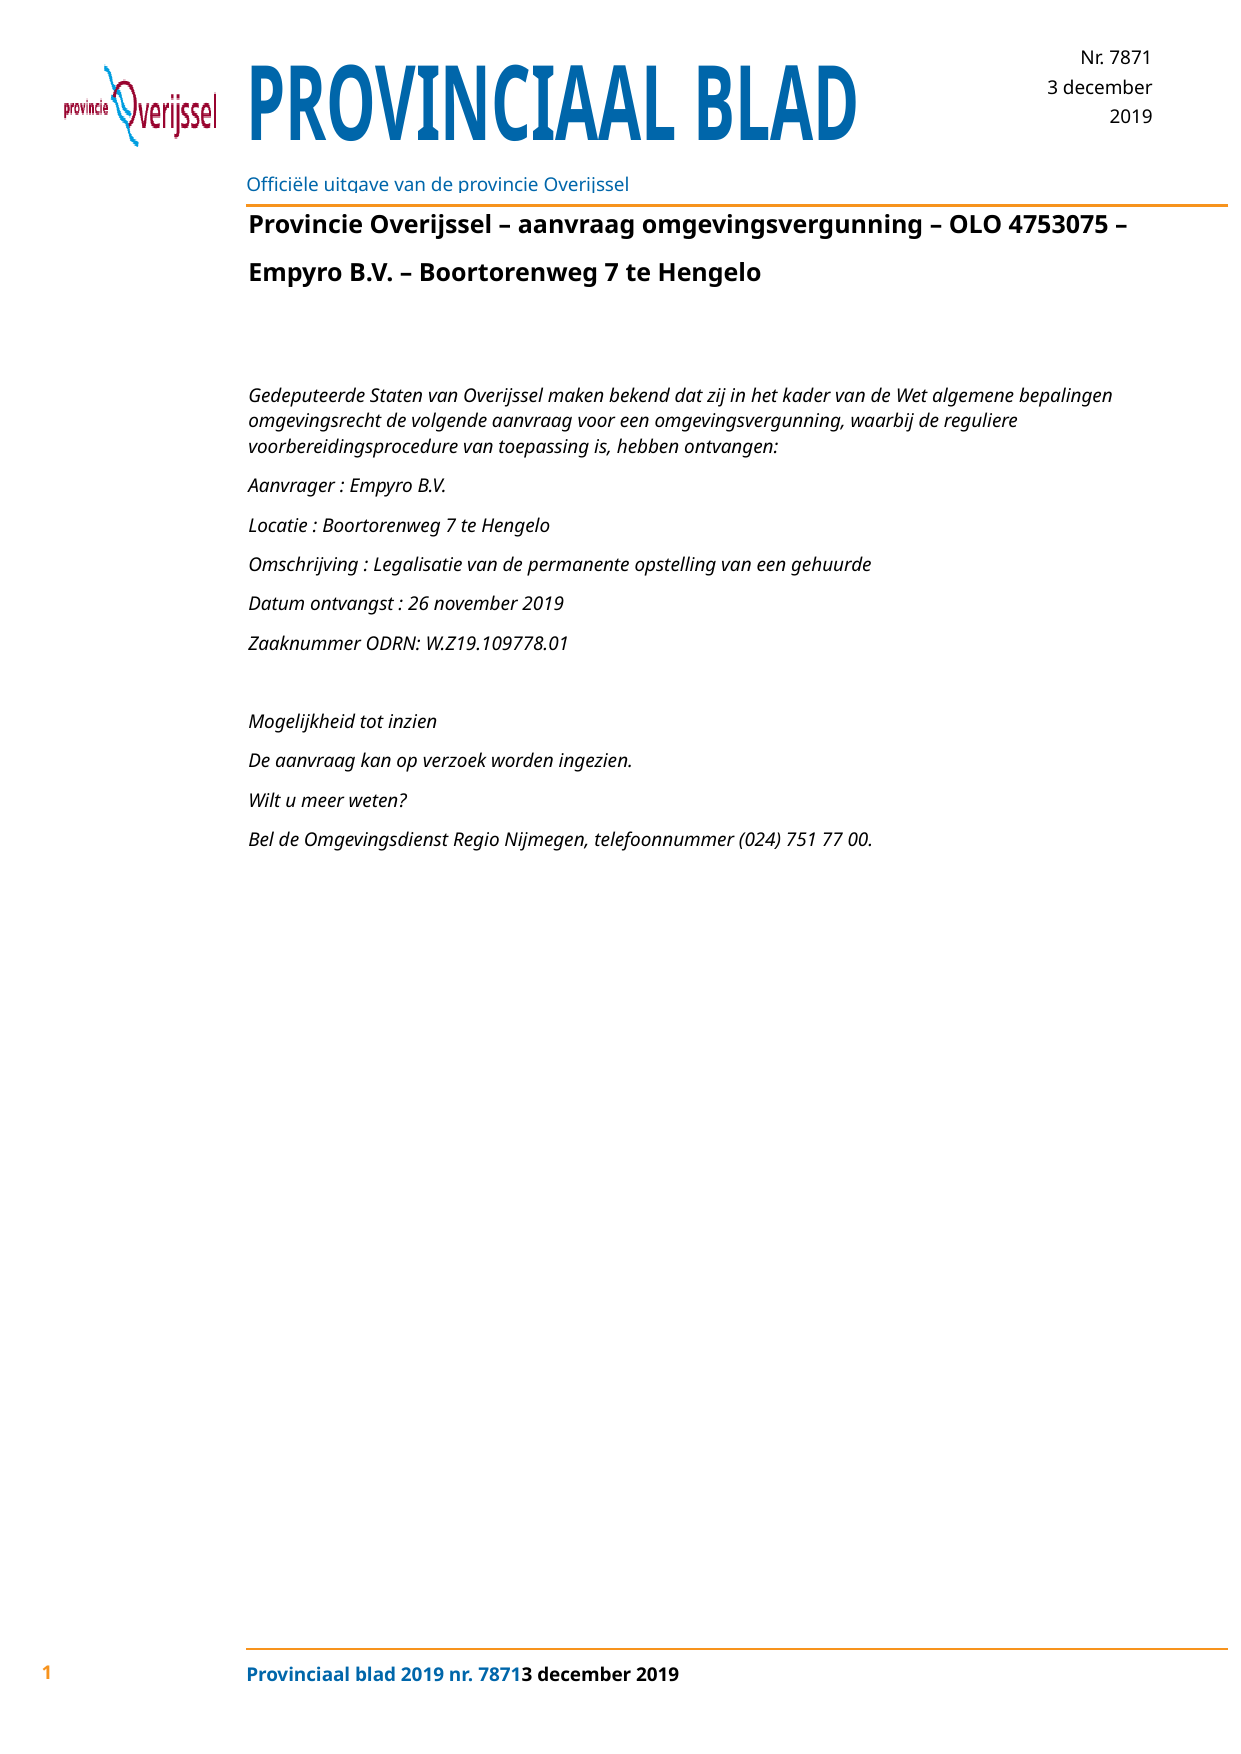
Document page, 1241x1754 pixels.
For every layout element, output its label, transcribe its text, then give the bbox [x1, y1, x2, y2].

text Datum ontvangst : 26 november 2019 [248, 590, 1152, 616]
text Omschrijving : Legalisatie van de permanente opstelling van een gehuurde [248, 551, 1152, 577]
text Provincie Overijssel – aanvraag omgevingsvergunning – OLO 4753075 – Empyro B.V. – Boortorenweg 7 te Hengelo [248, 207, 1152, 288]
text Mogelijkheid tot inzien [248, 708, 1152, 734]
picture [41, 47, 231, 172]
text Bel de Omgevingsdienst Regio Nijmegen, telefoonnummer (024) 751 77 00. [248, 826, 1152, 852]
text Aanvrager : Empyro B.V. [248, 473, 1152, 498]
text Gedeputeerde Staten van Overijssel maken bekend dat zij in het kader van de Wet algemene bepalingen omgevingsrecht de volgende aanvraag voor een omgevingsvergunning, waarbij de reguliere voorbereidingsprocedure van toepassing is, hebben ontvangen: [248, 382, 1152, 459]
text De aanvraag kan op verzoek worden ingezien. [248, 747, 1152, 773]
text Wilt u meer weten? [248, 787, 1152, 812]
text Zaaknummer ODRN: W.Z19.109778.01 [248, 630, 1152, 655]
text Locatie : Boortorenweg 7 te Hengelo [248, 512, 1152, 538]
